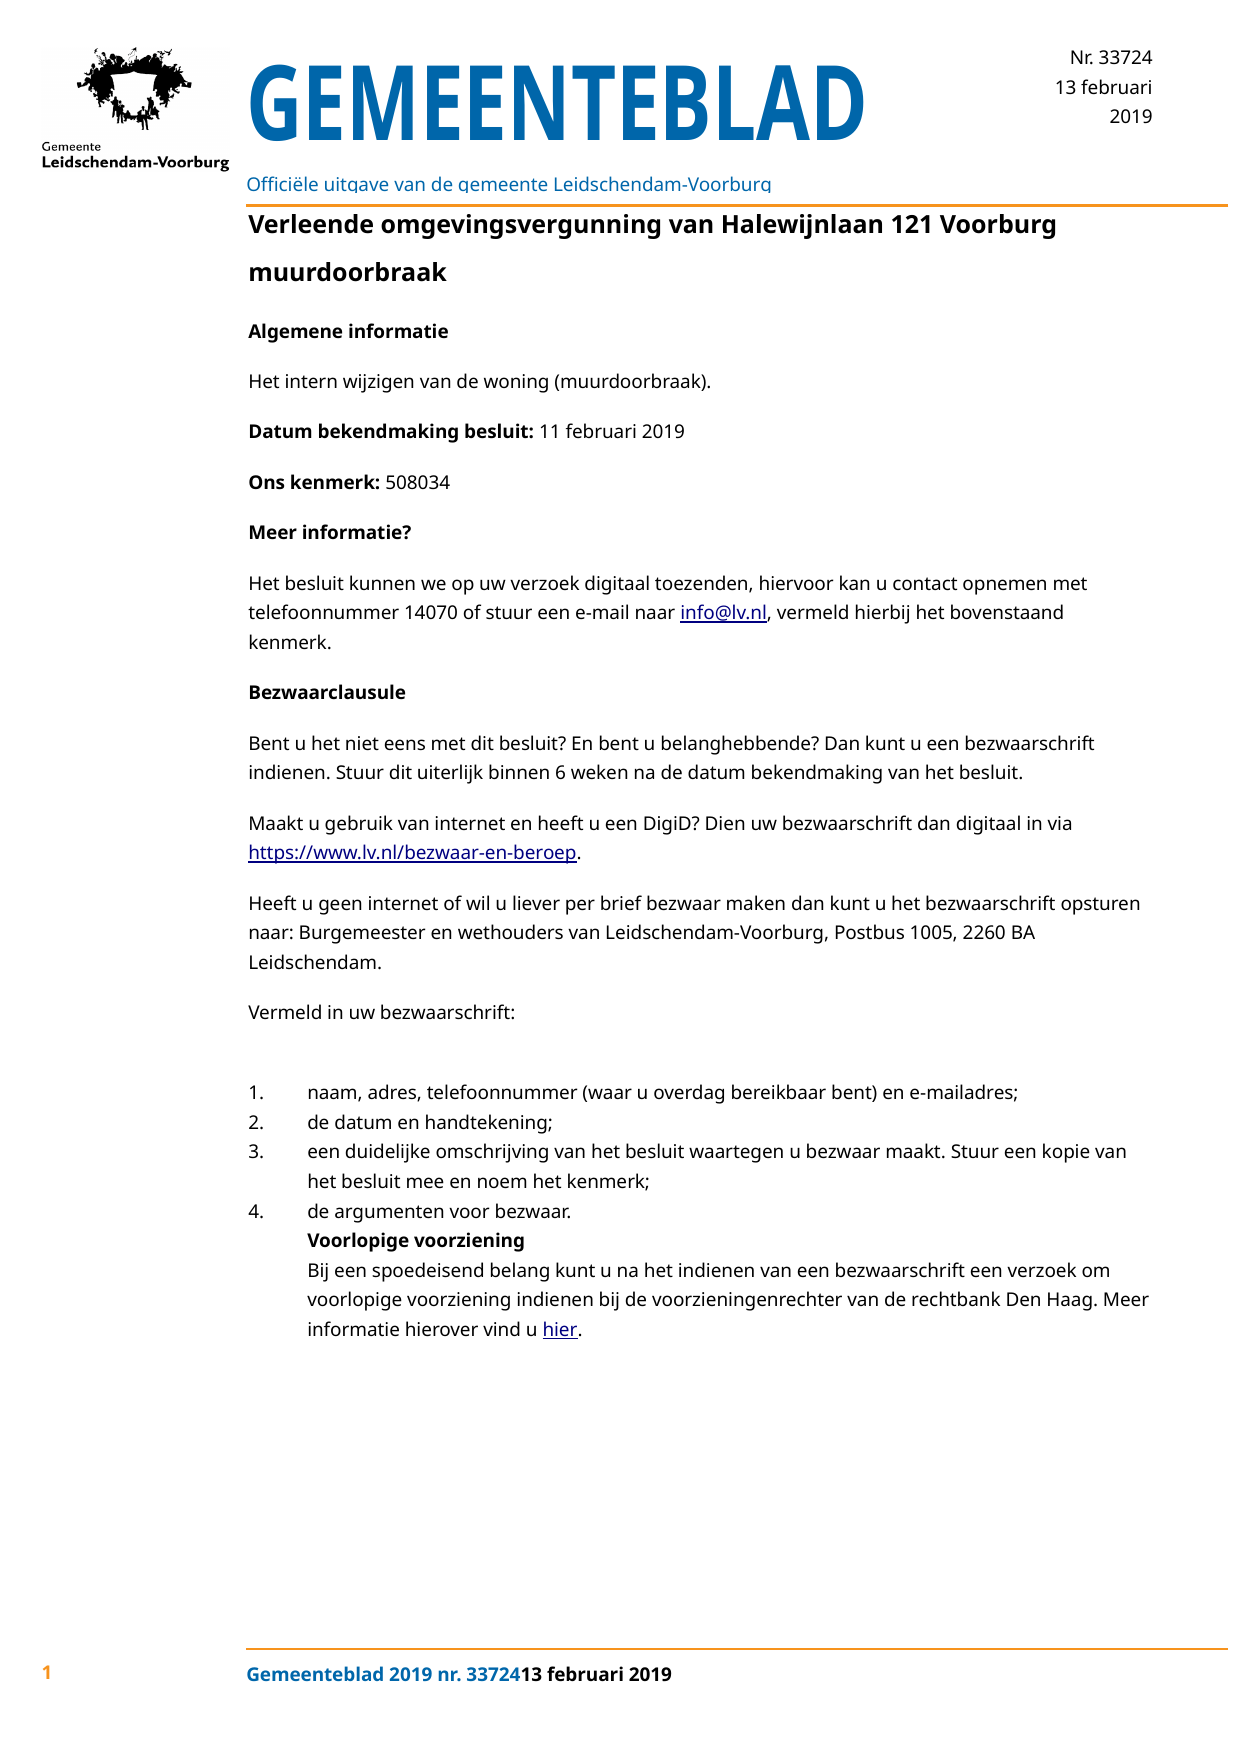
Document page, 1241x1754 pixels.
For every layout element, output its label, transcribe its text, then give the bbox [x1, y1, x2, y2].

text Het intern wijzigen van de woning (muurdoorbraak). [248, 368, 1152, 394]
text Algemene informatie [248, 318, 1152, 344]
list Voorlopige voorziening [248, 1227, 1152, 1253]
text Het besluit kunnen we op uw verzoek digitaal toezenden, hiervoor kan u contact opnemen met telefoonnummer 14070 of stuur een e-mail naar info@lv.nl, vermeld hierbij het bovenstaand kenmerk. [248, 570, 1152, 655]
list de datum en handtekening; [248, 1109, 1152, 1135]
text Bent u het niet eens met dit besluit? En bent u belanghebbende? Dan kunt u een bezwaarschrift indienen. Stuur dit uiterlijk binnen 6 weken na de datum bekendmaking van het besluit. [248, 730, 1152, 785]
text Bezwaarclausule [248, 679, 1152, 705]
list Bij een spoedeisend belang kunt u na het indienen van een bezwaarschrift een verzoek om voorlopige voorziening indienen bij de voorzieningenrechter van de rechtbank Den Haag. Meer informatie hierover vind u hier. [248, 1257, 1152, 1342]
list naam, adres, telefoonnummer (waar u overdag bereikbaar bent) en e-mailadres; [248, 1079, 1152, 1105]
text Verleende omgevingsvergunning van Halewijnlaan 121 Voorburg muurdoorbraak [248, 207, 1152, 288]
list een duidelijke omschrijving van het besluit waartegen u bezwaar maakt. Stuur een kopie van het besluit mee en noem het kenmerk; [248, 1139, 1152, 1194]
text Vermeld in uw bezwaarschrift: [248, 999, 1152, 1025]
list de argumenten voor bezwaar. [248, 1198, 1152, 1224]
text Datum bekendmaking besluit: 11 februari 2019 [248, 419, 1152, 444]
text Heeft u geen internet of wil u liever per brief bezwaar maken dan kunt u het bezwaarschrift opsturen naar: Burgemeester en wethouders van Leidschendam-Voorburg, Postbus 1005, 2260 BA Leidschendam. [248, 890, 1152, 975]
text Ons kenmerk: 508034 [248, 469, 1152, 495]
text Meer informatie? [248, 519, 1152, 545]
picture [41, 47, 231, 172]
text Maakt u gebruik van internet en heeft u een DigiD? Dien uw bezwaarschrift dan digitaal in via https://www.lv.nl/bezwaar-en-beroep. [248, 810, 1152, 865]
